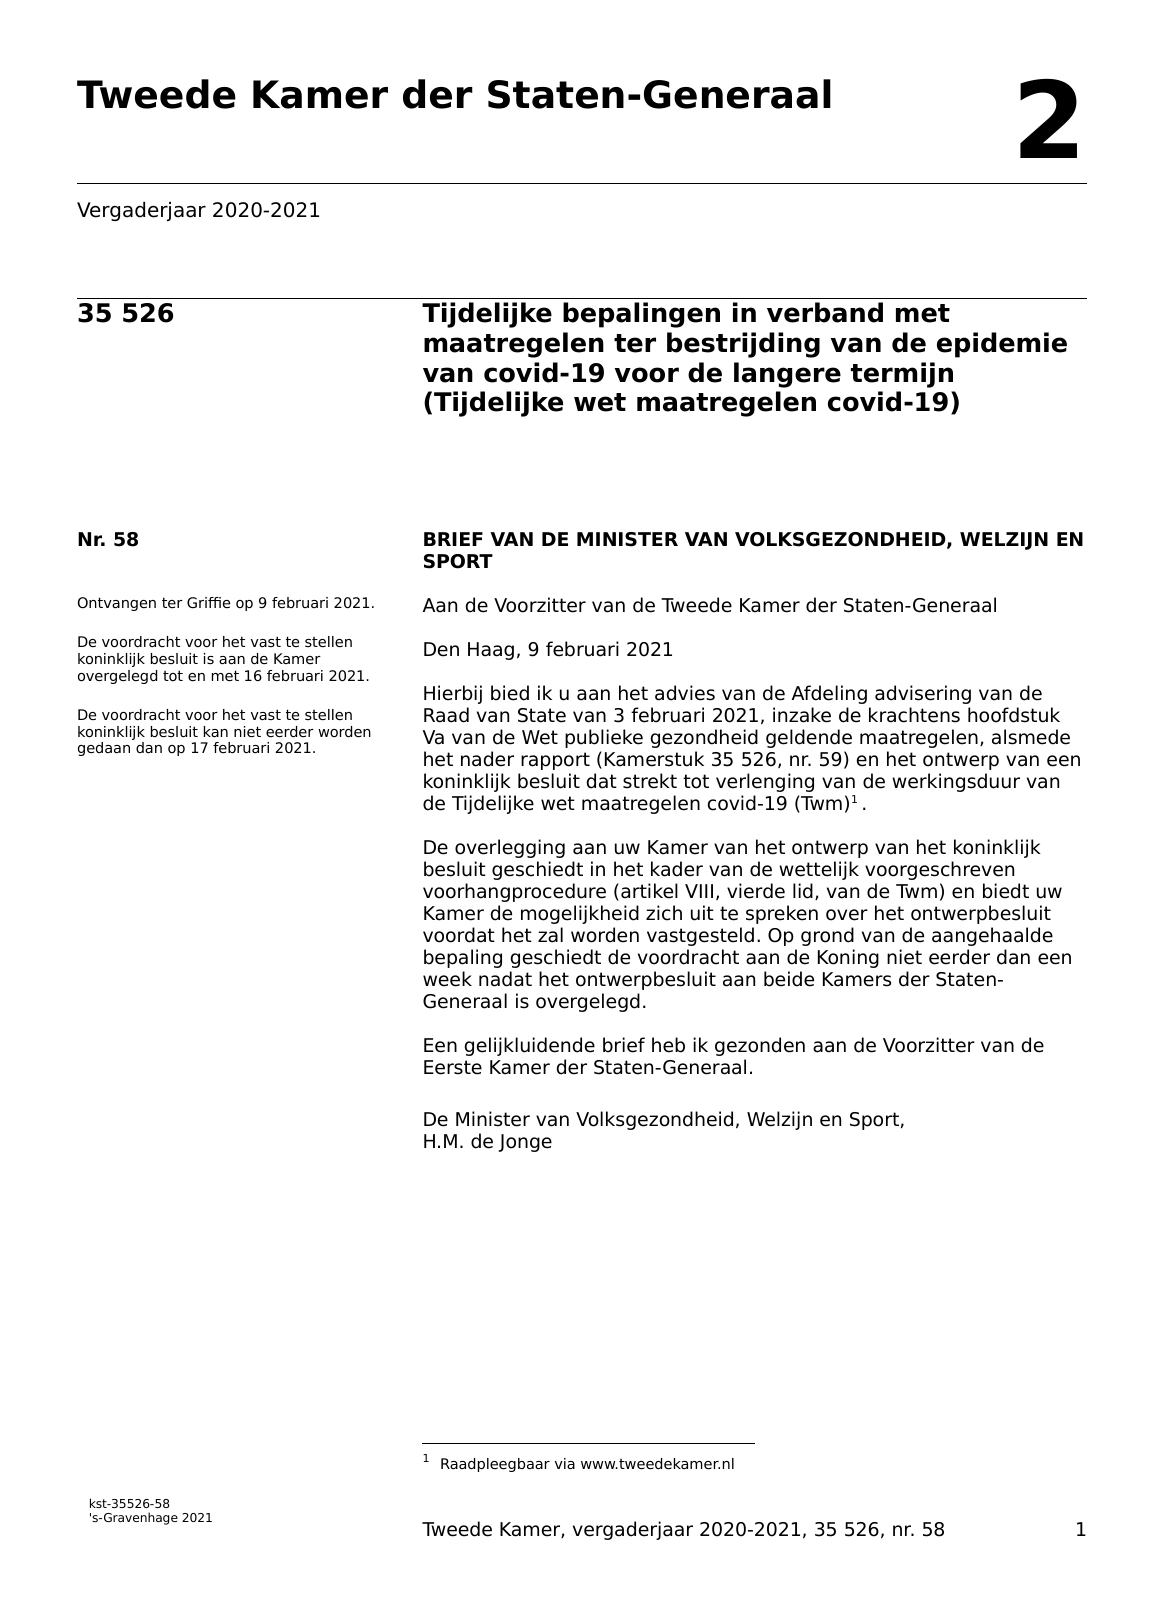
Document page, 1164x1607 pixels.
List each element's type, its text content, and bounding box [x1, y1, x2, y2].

text Aan de Voorzitter van de Tweede Kamer der Staten-Generaal [422, 595, 1087, 617]
subtitle 35 526 Tijdelijke bepalingen in verband met maatregelen ter bestrijding van de epidemie van covid-19 voor de langere termijn (Tijdelijke wet maatregelen covid-19) [77, 299, 1087, 418]
text [77, 612, 399, 634]
subtitle Nr. 58 BRIEF VAN DE MINISTER VAN VOLKSGEZONDHEID, WELZIJN EN SPORT [77, 529, 1087, 573]
text Een gelijkluidende brief heb ik gezonden aan de Voorzitter van de Eerste Kamer der Staten-Generaal. [422, 1035, 1087, 1079]
text Den Haag, 9 februari 2021 [422, 639, 1087, 661]
text 's-Gravenhage 2021 [88, 1511, 323, 1525]
table_cell Vergaderjaar 2020-2021 [77, 184, 1087, 298]
text De overlegging aan uw Kamer van het ontwerp van het koninklijk besluit geschiedt in het kader van de wettelijk voorgeschreven voorhangprocedure (artikel VIII, vierde lid, van de Twm) en biedt uw Kamer de mogelijkheid zich uit te spreken over het ontwerpbesluit voordat het zal worden vastgesteld. Op grond van de aangehaalde bepaling geschiedt de voordracht aan de Koning niet eerder dan een week nadat het ontwerpbesluit aan beide Kamers der Staten-Generaal is overgelegd. [422, 837, 1087, 1013]
text Raadpleegbaar via www.tweedekamer.nl [422, 1452, 1087, 1474]
table_header Tweede Kamer der Staten-Generaal [77, 59, 886, 183]
text kst-35526-58 [88, 1497, 323, 1511]
text De Minister van Volksgezondheid, Welzijn en Sport, H.M. de Jonge [422, 1109, 1087, 1153]
text De voordracht voor het vast te stellen koninklijk besluit kan niet eerder worden gedaan dan op 17 februari 2021. [77, 707, 399, 757]
text De voordracht voor het vast te stellen koninklijk besluit is aan de Kamer overgelegd tot en met 16 februari 2021. [77, 634, 399, 684]
text [77, 684, 399, 707]
text Ontvangen ter Griffie op 9 februari 2021. [77, 595, 399, 612]
table_header 2 [886, 59, 1087, 183]
text Hierbij bied ik u aan het advies van de Afdeling advisering van de Raad van State van 3 februari 2021, inzake de krachtens hoofdstuk Va van de Wet publieke gezondheid geldende maatregelen, alsmede het nader rapport (Kamerstuk 35 526, nr. 59) en het ontwerp van een koninklijk besluit dat strekt tot verlenging van de werkingsduur van de Tijdelijke wet maatregelen covid-19 (Twm). [422, 683, 1087, 815]
